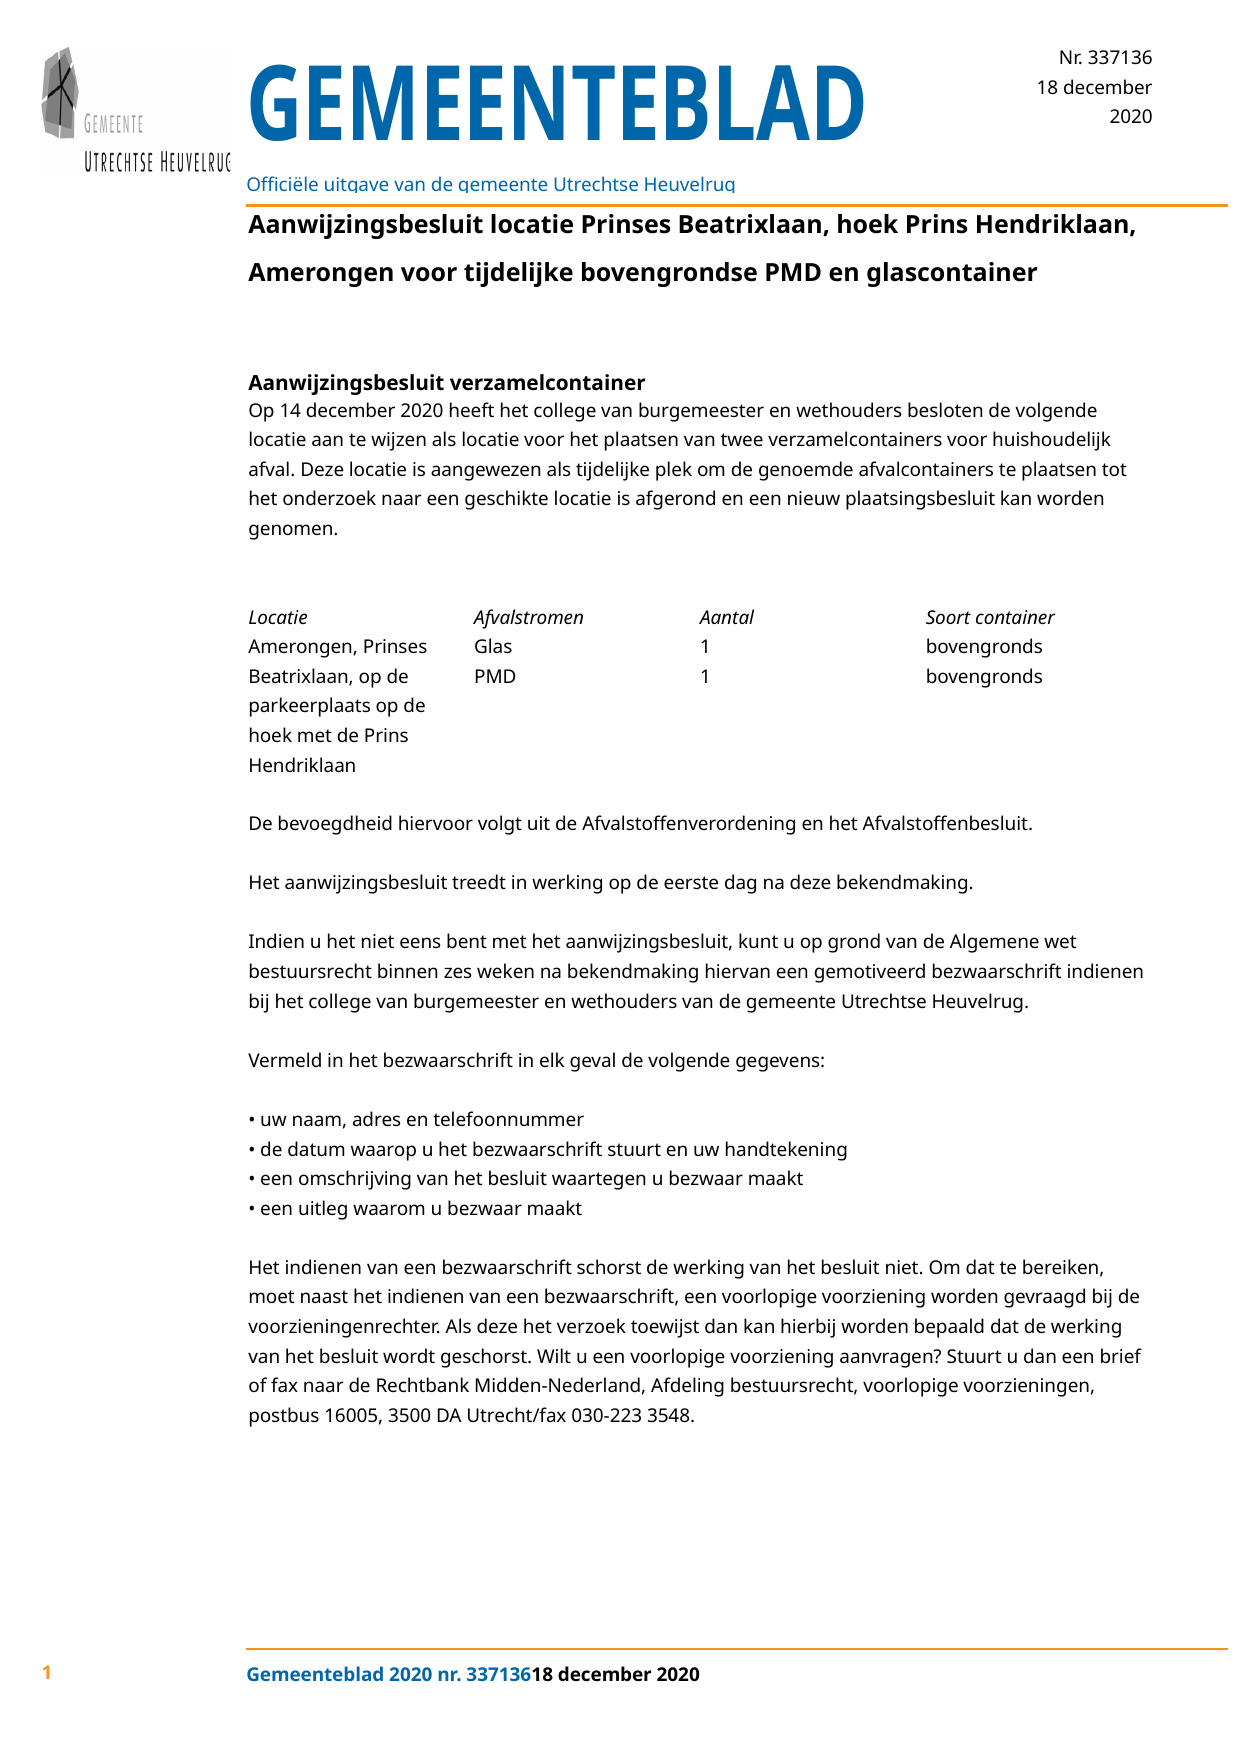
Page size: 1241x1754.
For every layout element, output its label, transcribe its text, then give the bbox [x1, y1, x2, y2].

text Aanwijzingsbesluit verzamelcontainer [248, 368, 1152, 397]
text Het indienen van een bezwaarschrift schorst de werking van het besluit niet. Om dat te bereiken, moet naast het indienen van een bezwaarschrift, een voorlopige voorziening worden gevraagd bij de voorzieningenrechter. Als deze het verzoek toewijst dan kan hierbij worden bepaald dat de werking van het besluit wordt geschorst. Wilt u een voorlopige voorziening aanvragen? Stuurt u dan een brief of fax naar de Rechtbank Midden-Nederland, Afdeling bestuursrecht, voorlopige voorzieningen, postbus 16005, 3500 DA Utrecht/fax 030-223 3548. [248, 1254, 1152, 1428]
text Vermeld in het bezwaarschrift in elk geval de volgende gegevens: [248, 1047, 1152, 1073]
text • uw naam, adres en telefoonnummer [248, 1106, 1152, 1132]
picture [41, 47, 231, 172]
table_header Afvalstromen Glas PMD [474, 604, 700, 778]
text De bevoegdheid hiervoor volgt uit de Afvalstoffenverordening en het Afvalstoffenbesluit. [248, 810, 1152, 836]
text Op 14 december 2020 heeft het college van burgemeester en wethouders besloten de volgende locatie aan te wijzen als locatie voor het plaatsen van twee verzamelcontainers voor huishoudelijk afval. Deze locatie is aangewezen als tijdelijke plek om de genoemde afvalcontainers te plaatsen tot het onderzoek naar een geschikte locatie is afgerond en een nieuw plaatsingsbesluit kan worden genomen. [248, 397, 1152, 541]
text Het aanwijzingsbesluit treedt in werking op de eerste dag na deze bekendmaking. [248, 869, 1152, 895]
table_header Locatie Amerongen, Prinses Beatrixlaan, op de parkeerplaats op de hoek met de Prins Hendriklaan [248, 604, 474, 778]
text Indien u het niet eens bent met het aanwijzingsbesluit, kunt u op grond van de Algemene wet bestuursrecht binnen zes weken na bekendmaking hiervan een gemotiveerd bezwaarschrift indienen bij het college van burgemeester en wethouders van de gemeente Utrechtse Heuvelrug. [248, 929, 1152, 1014]
text Aanwijzingsbesluit locatie Prinses Beatrixlaan, hoek Prins Hendriklaan, Amerongen voor tijdelijke bovengrondse PMD en glascontainer [248, 207, 1152, 288]
text • de datum waarop u het bezwaarschrift stuurt en uw handtekening [248, 1136, 1152, 1162]
text • een omschrijving van het besluit waartegen u bezwaar maakt [248, 1165, 1152, 1191]
table_header Aantal 1 1 [700, 604, 926, 778]
table_header Soort container bovengronds bovengronds [926, 604, 1152, 778]
text • een uitleg waarom u bezwaar maakt [248, 1195, 1152, 1221]
